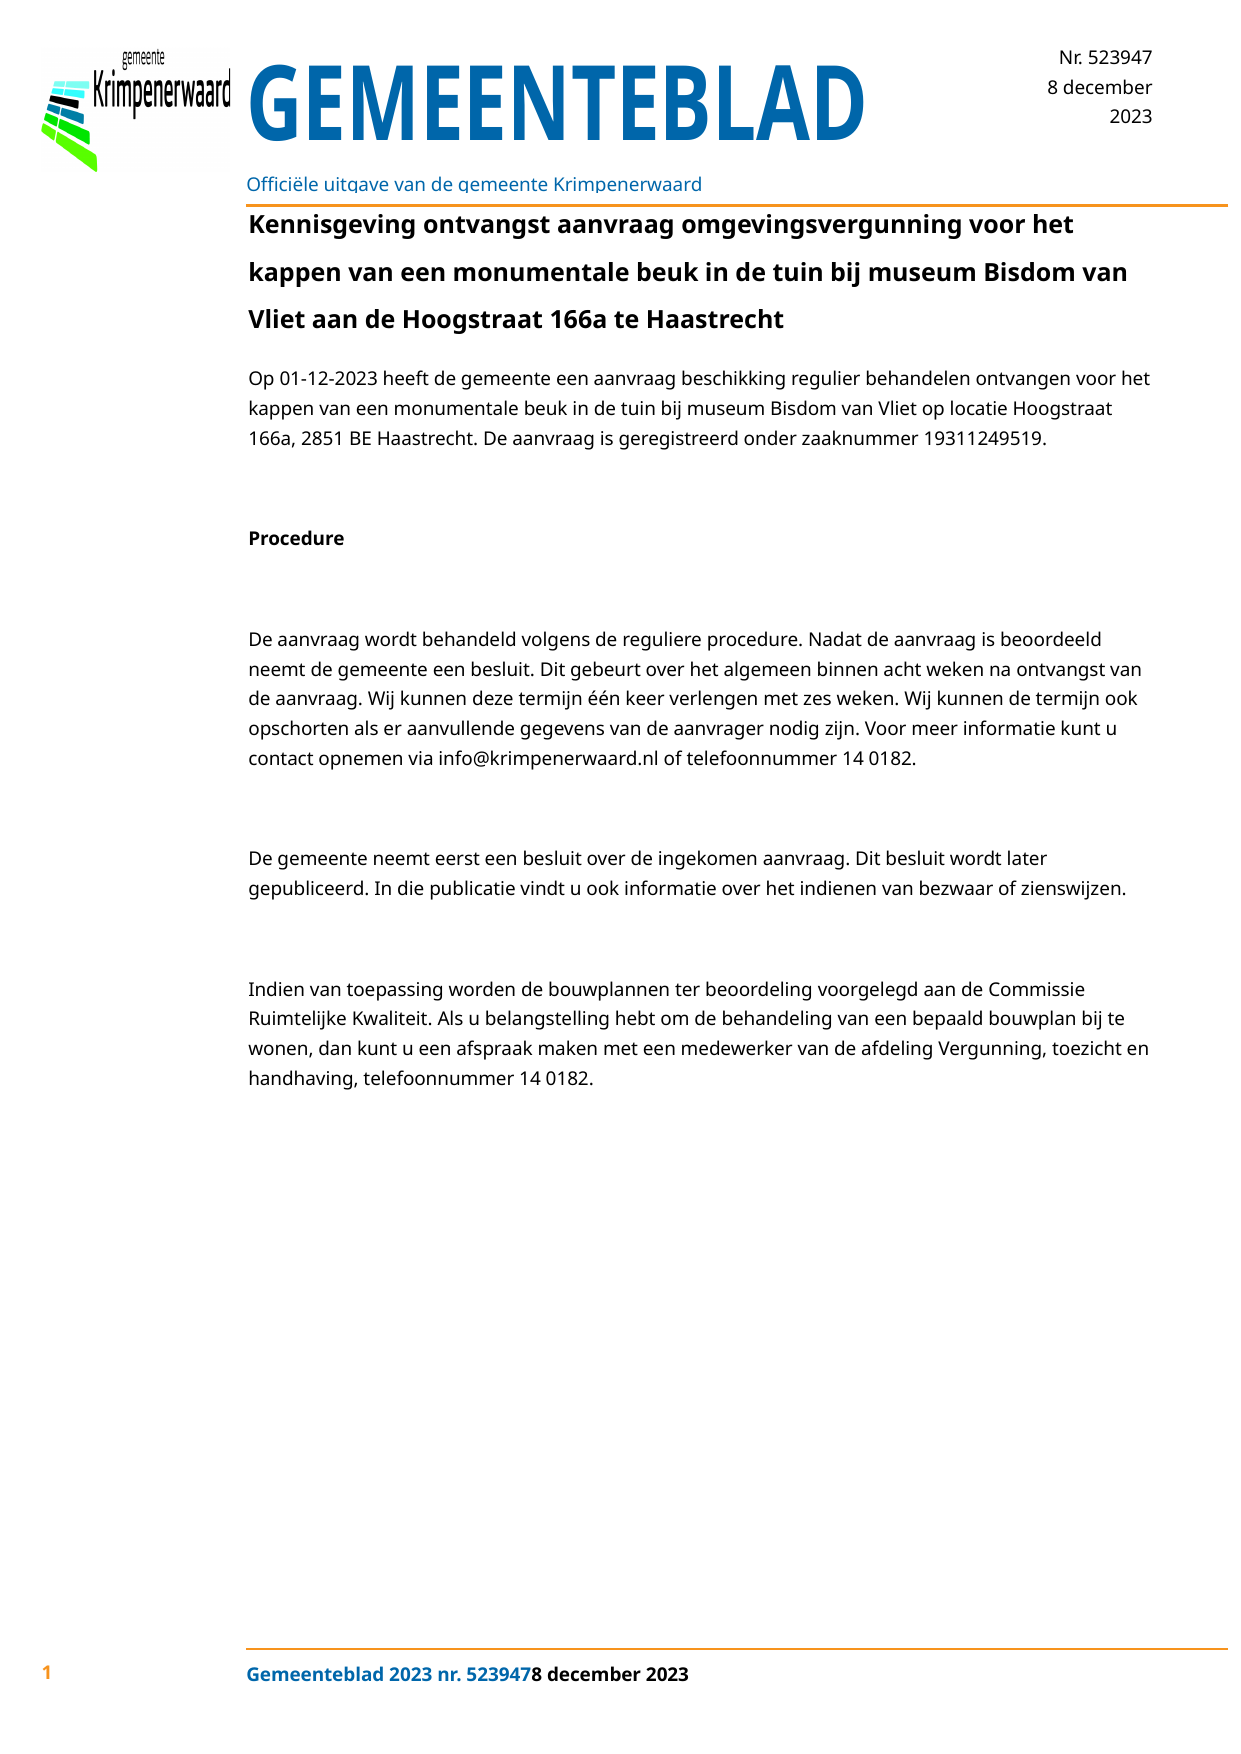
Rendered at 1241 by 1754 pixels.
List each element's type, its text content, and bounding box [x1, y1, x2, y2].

text Procedure [248, 526, 1152, 551]
text Kennisgeving ontvangst aanvraag omgevingsvergunning voor het kappen van een monumentale beuk in de tuin bij museum Bisdom van Vliet aan de Hoogstraat 166a te Haastrecht [248, 207, 1152, 336]
text Indien van toepassing worden de bouwplannen ter beoordeling voorgelegd aan de Commissie Ruimtelijke Kwaliteit. Als u belangstelling hebt om de behandeling van een bepaald bouwplan bij te wonen, dan kunt u een afspraak maken met een medewerker van de afdeling Vergunning, toezicht en handhaving, telefoonnummer 14 0182. [248, 976, 1152, 1090]
text Op 01-12-2023 heeft de gemeente een aanvraag beschikking regulier behandelen ontvangen voor het kappen van een monumentale beuk in de tuin bij museum Bisdom van Vliet op locatie Hoogstraat 166a, 2851 BE Haastrecht. De aanvraag is geregistreerd onder zaaknummer 19311249519. [248, 366, 1152, 450]
text De aanvraag wordt behandeld volgens de reguliere procedure. Nadat de aanvraag is beoordeeld neemt de gemeente een besluit. Dit gebeurt over het algemeen binnen acht weken na ontvangst van de aanvraag. Wij kunnen deze termijn één keer verlengen met zes weken. Wij kunnen de termijn ook opschorten als er aanvullende gegevens van de aanvrager nodig zijn. Voor meer informatie kunt u contact opnemen via info@krimpenerwaard.nl of telefoonnummer 14 0182. [248, 626, 1152, 770]
text De gemeente neemt eerst een besluit over de ingekomen aanvraag. Dit besluit wordt later gepubliceerd. In die publicatie vindt u ook informatie over het indienen van bezwaar of zienswijzen. [248, 846, 1152, 901]
picture [41, 47, 231, 172]
